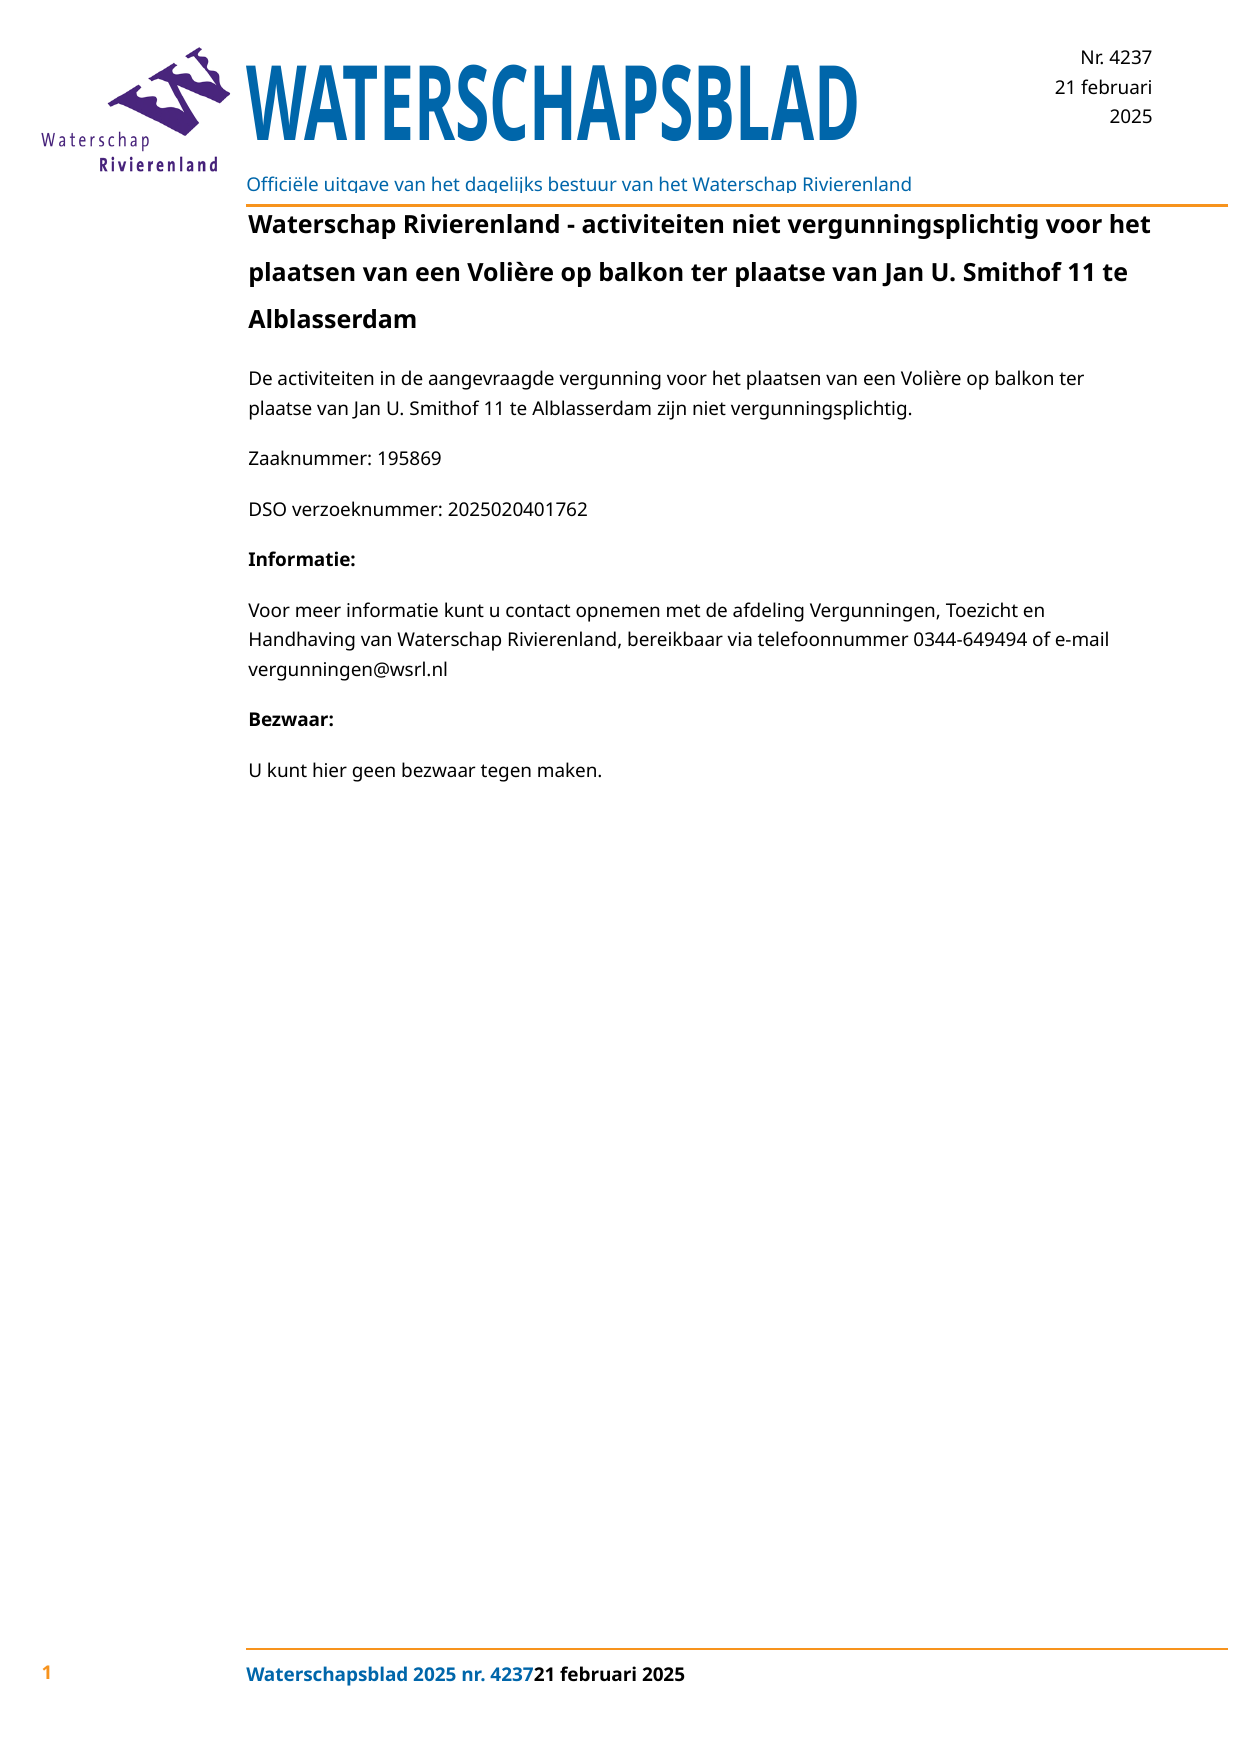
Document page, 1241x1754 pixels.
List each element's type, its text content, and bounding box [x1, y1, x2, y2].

text Informatie: [248, 546, 1152, 572]
picture [41, 47, 231, 172]
text Voor meer informatie kunt u contact opnemen met de afdeling Vergunningen, Toezicht en Handhaving van Waterschap Rivierenland, bereikbaar via telefoonnummer 0344-649494 of e-mail vergunningen@wsrl.nl [248, 597, 1152, 682]
text Bezwaar: [248, 706, 1152, 732]
text De activiteiten in de aangevraagde vergunning voor het plaatsen van een Volière op balkon ter plaatse van Jan U. Smithof 11 te Alblasserdam zijn niet vergunningsplichtig. [248, 366, 1152, 421]
text DSO verzoeknummer: 2025020401762 [248, 496, 1152, 522]
text Zaaknummer: 195869 [248, 446, 1152, 471]
text U kunt hier geen bezwaar tegen maken. [248, 757, 1152, 782]
text Waterschap Rivierenland - activiteiten niet vergunningsplichtig voor het plaatsen van een Volière op balkon ter plaatse van Jan U. Smithof 11 te Alblasserdam [248, 207, 1152, 336]
